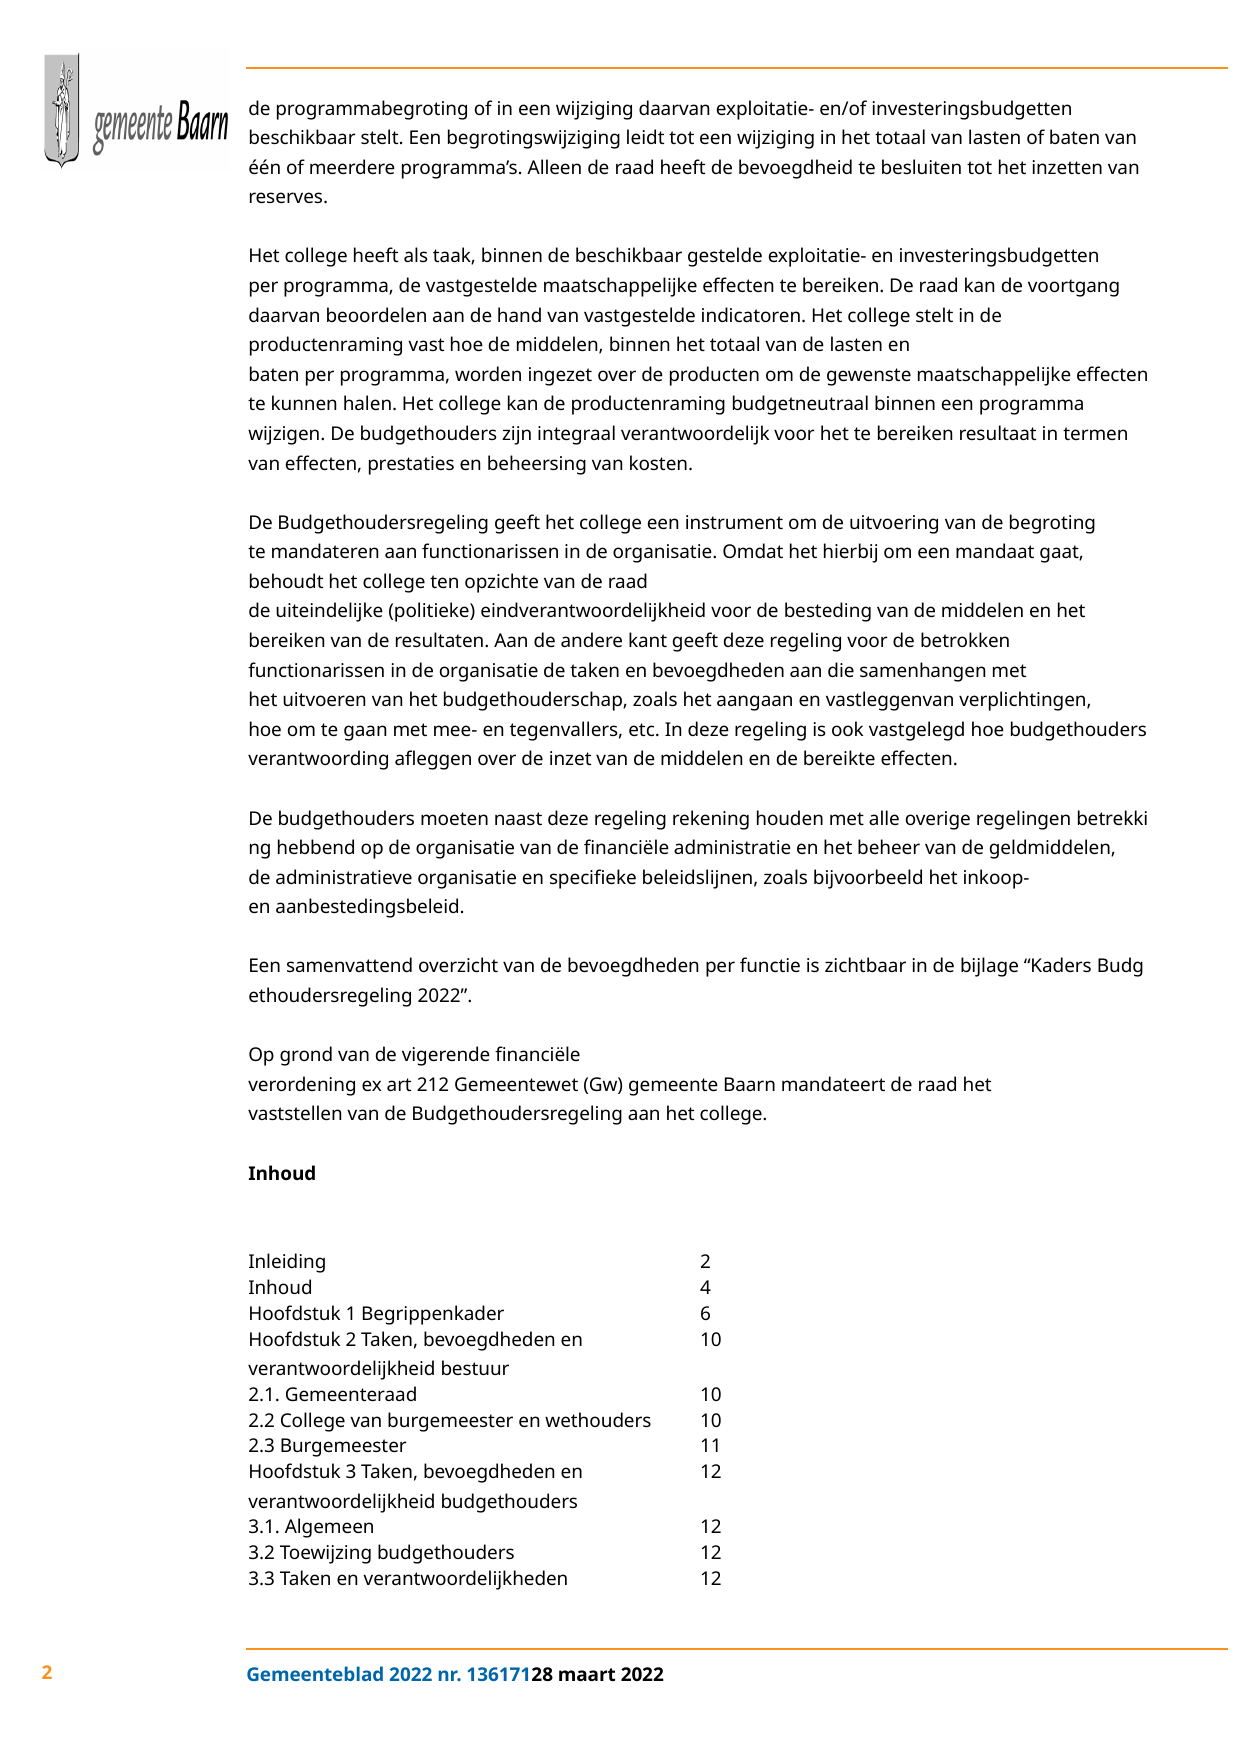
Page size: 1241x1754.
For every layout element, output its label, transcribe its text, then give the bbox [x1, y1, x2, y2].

table_cell 12 [700, 1514, 1152, 1539]
table_cell 3.3 Taken en verantwoordelijkheden [248, 1565, 700, 1591]
text Het college heeft als taak, binnen de beschikbaar gestelde exploitatie- en investeringsbudgetten per programma, de vastgestelde maatschappelijke effecten te bereiken. De raad kan de voortgang daarvan beoordelen aan de hand van vastgestelde indicatoren. Het college stelt in de productenraming vast hoe de middelen, binnen het totaal van de lasten en baten per programma, worden ingezet over de producten om de gewenste maatschappelijke effecten te kunnen halen. Het college kan de productenraming budgetneutraal binnen een programma wijzigen. De budgethouders zijn integraal verantwoordelijk voor het te bereiken resultaat in termen van effecten, prestaties en beheersing van kosten. [248, 243, 1152, 476]
table_header 2 [700, 1249, 1152, 1274]
table_cell 4 [700, 1274, 1152, 1300]
table_cell 12 [700, 1458, 1152, 1514]
table_cell 3.1. Algemeen [248, 1514, 700, 1539]
table_cell 12 [700, 1565, 1152, 1591]
table_cell Hoofdstuk 2 Taken, bevoegdheden en verantwoordelijkheid bestuur [248, 1326, 700, 1381]
table_cell 10 [700, 1381, 1152, 1407]
table_cell 10 [700, 1407, 1152, 1433]
table_cell Inhoud [248, 1274, 700, 1300]
table_cell 11 [700, 1433, 1152, 1458]
text De Budgethoudersregeling geeft het college een instrument om de uitvoering van de begroting te mandateren aan functionarissen in de organisatie. Omdat het hierbij om een mandaat gaat, behoudt het college ten opzichte van de raad de uiteindelijke (politieke) eindverantwoordelijkheid voor de besteding van de middelen en het bereiken van de resultaten. Aan de andere kant geeft deze regeling voor de betrokken functionarissen in de organisatie de taken en bevoegdheden aan die samenhangen met het uitvoeren van het budgethouderschap, zoals het aangaan en vastleggenvan verplichtingen, hoe om te gaan met mee- en tegenvallers, etc. In deze regeling is ook vastgelegd hoe budgethouders verantwoording afleggen over de inzet van de middelen en de bereikte effecten. [248, 509, 1152, 771]
table_cell 6 [700, 1300, 1152, 1326]
text De budgethouders moeten naast deze regeling rekening houden met alle overige regelingen betrekking hebbend op de organisatie van de financiële administratie en het beheer van de geldmiddelen, de administratieve organisatie en specifieke beleidslijnen, zoals bijvoorbeeld het inkoop- en aanbestedingsbeleid. [248, 805, 1152, 919]
text Een samenvattend overzicht van de bevoegdheden per functie is zichtbaar in de bijlage “Kaders Budgethoudersregeling 2022”. [248, 953, 1152, 1008]
table_cell 2.2 College van burgemeester en wethouders [248, 1407, 700, 1433]
table_cell Hoofdstuk 1 Begrippenkader [248, 1300, 700, 1326]
table_cell 3.2 Toewijzing budgethouders [248, 1539, 700, 1565]
table_cell Hoofdstuk 3 Taken, bevoegdheden en verantwoordelijkheid budgethouders [248, 1458, 700, 1514]
table_cell 10 [700, 1326, 1152, 1381]
table_cell 12 [700, 1539, 1152, 1565]
text de programmabegroting of in een wijziging daarvan exploitatie- en/of investeringsbudgetten beschikbaar stelt. Een begrotingswijziging leidt tot een wijziging in het totaal van lasten of baten van één of meerdere programma’s. Alleen de raad heeft de bevoegdheid te besluiten tot het inzetten van reserves. [248, 95, 1152, 209]
text Inhoud [248, 1160, 1152, 1186]
table_cell 2.1. Gemeenteraad [248, 1381, 700, 1407]
picture [41, 47, 231, 172]
text Op grond van de vigerende financiële verordening ex art 212 Gemeentewet (Gw) gemeente Baarn mandateert de raad het vaststellen van de Budgethoudersregeling aan het college. [248, 1041, 1152, 1126]
table_header Inleiding [248, 1249, 700, 1274]
table_cell 2.3 Burgemeester [248, 1433, 700, 1458]
